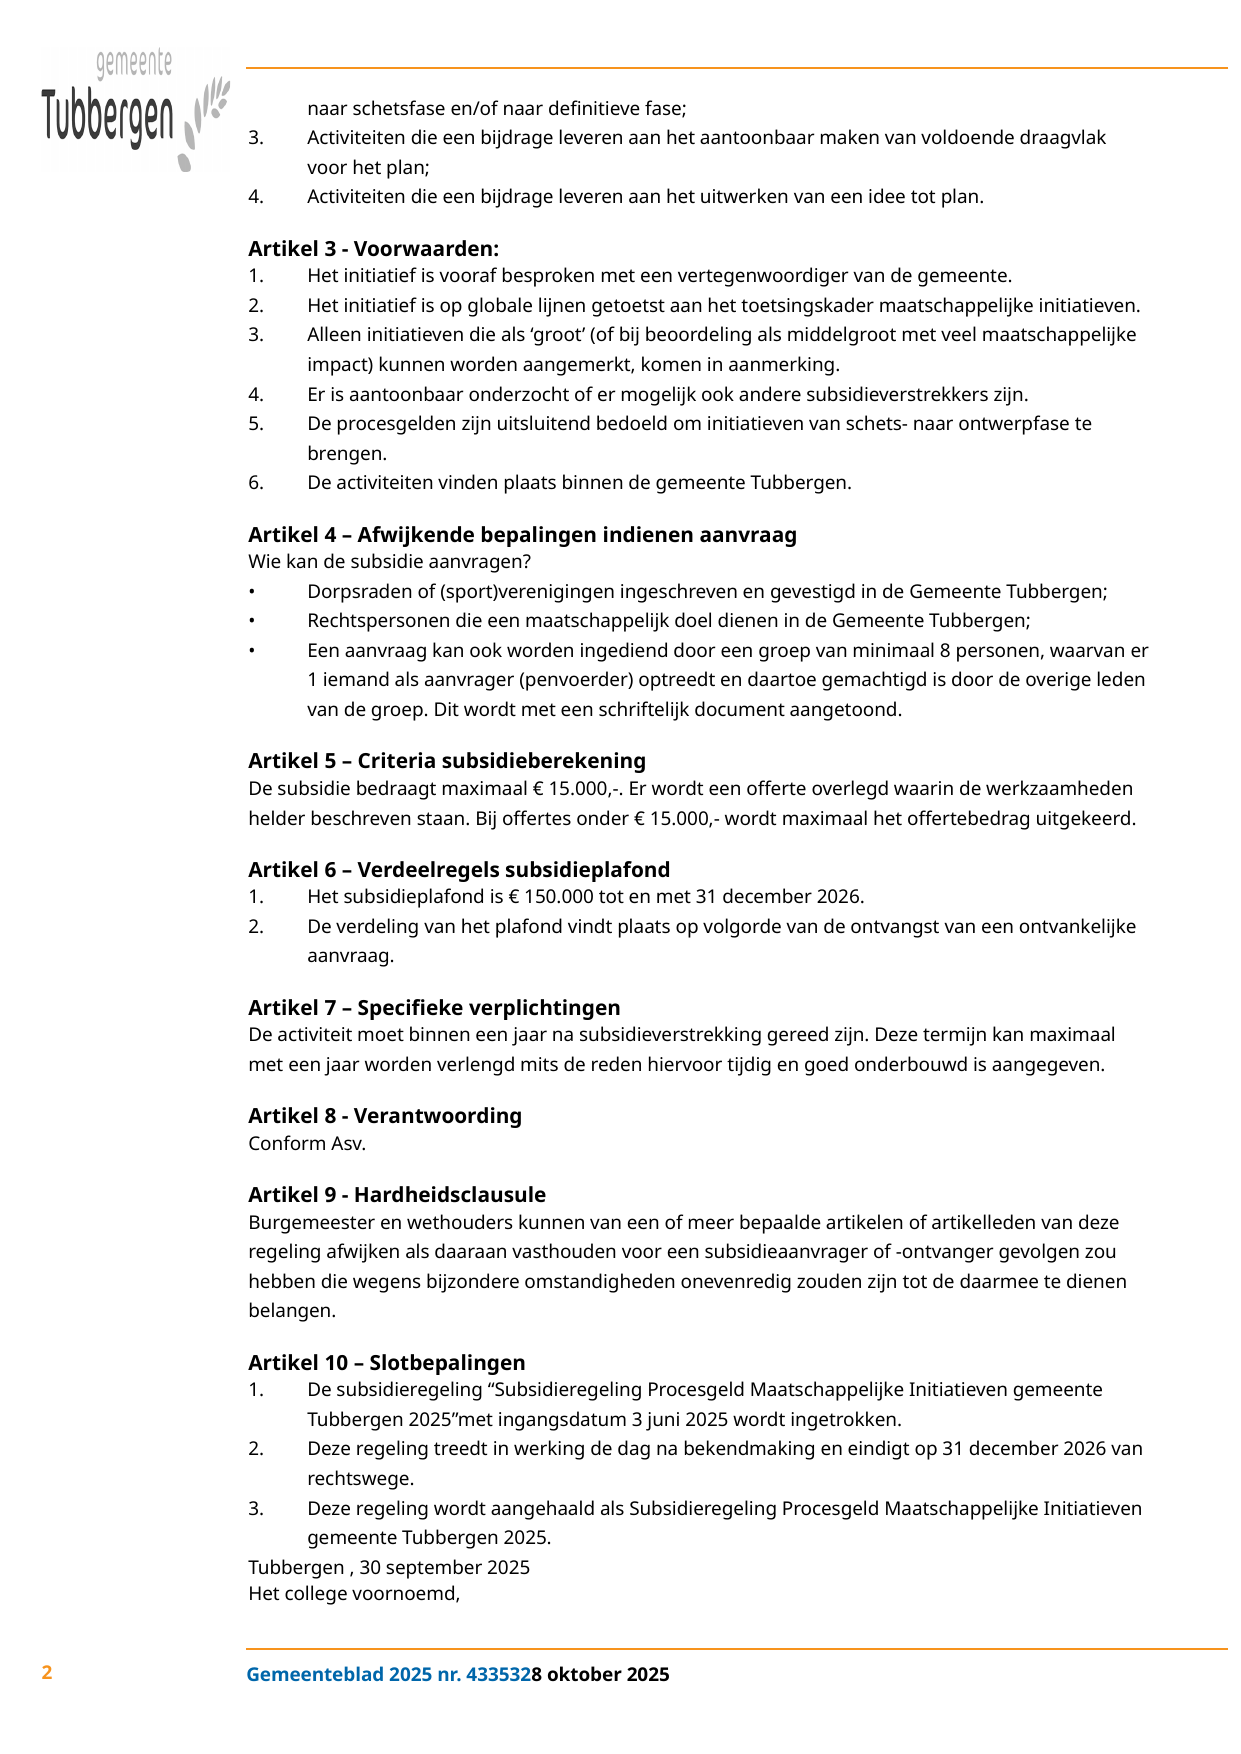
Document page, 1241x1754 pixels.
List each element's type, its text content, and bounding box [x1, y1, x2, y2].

text Burgemeester en wethouders kunnen van een of meer bepaalde artikelen of artikelleden van deze regeling afwijken als daaraan vasthouden voor een subsidieaanvrager of -ontvanger gevolgen zou hebben die wegens bijzondere omstandigheden onevenredig zouden zijn tot de daarmee te dienen belangen. [248, 1209, 1152, 1323]
text Wie kan de subsidie aanvragen? [248, 548, 1152, 574]
text Artikel 8 - Verantwoording [248, 1102, 1152, 1130]
list Deze regeling treedt in werking de dag na bekendmaking en eindigt op 31 december 2026 van rechtswege. [248, 1436, 1152, 1491]
list De subsidieregeling “Subsidieregeling Procesgeld Maatschappelijke Initiatieven gemeente Tubbergen 2025”met ingangsdatum 3 juni 2025 wordt ingetrokken. [248, 1376, 1152, 1432]
text Artikel 10 – Slotbepalingen [248, 1348, 1152, 1376]
list Alleen initiatieven die als ‘groot’ (of bij beoordeling als middelgroot met veel maatschappelijke impact) kunnen worden aangemerkt, komen in aanmerking. [248, 322, 1152, 377]
list Activiteiten die een bijdrage leveren aan het uitwerken van een idee tot plan. [248, 183, 1152, 209]
list Er is aantoonbaar onderzocht of er mogelijk ook andere subsidieverstrekkers zijn. [248, 381, 1152, 406]
text Het college voornoemd, [248, 1580, 1152, 1605]
list De activiteiten vinden plaats binnen de gemeente Tubbergen. [248, 469, 1152, 495]
text Artikel 6 – Verdeelregels subsidieplafond [248, 855, 1152, 883]
list Het subsidieplafond is € 150.000 tot en met 31 december 2026. [248, 883, 1152, 909]
text Artikel 9 - Hardheidsclausule [248, 1180, 1152, 1209]
list Activiteiten die een bijdrage leveren aan het aantoonbaar maken van voldoende draagvlak voor het plan; [248, 124, 1152, 180]
list Het initiatief is op globale lijnen getoetst aan het toetsingskader maatschappelijke initiatieven. [248, 292, 1152, 318]
list Deze regeling wordt aangehaald als Subsidieregeling Procesgeld Maatschappelijke Initiatieven gemeente Tubbergen 2025. [248, 1495, 1152, 1550]
list De verdeling van het plafond vindt plaats op volgorde van de ontvangst van een ontvankelijke aanvraag. [248, 913, 1152, 968]
text Tubbergen , 30 september 2025 [248, 1554, 1152, 1580]
text De subsidie bedraagt maximaal € 15.000,-. Er wordt een offerte overlegd waarin de werkzaamheden helder beschreven staan. Bij offertes onder € 15.000,- wordt maximaal het offertebedrag uitgekeerd. [248, 775, 1152, 830]
text Artikel 5 – Criteria subsidieberekening [248, 747, 1152, 775]
text Conform Asv. [248, 1130, 1152, 1156]
text Artikel 3 - Voorwaarden: [248, 234, 1152, 262]
list Rechtspersonen die een maatschappelijk doel dienen in de Gemeente Tubbergen; [248, 607, 1152, 633]
text De activiteit moet binnen een jaar na subsidieverstrekking gereed zijn. Deze termijn kan maximaal met een jaar worden verlengd mits de reden hiervoor tijdig en goed onderbouwd is aangegeven. [248, 1022, 1152, 1077]
list naar schetsfase en/of naar definitieve fase; [248, 95, 1152, 121]
list Het initiatief is vooraf besproken met een vertegenwoordiger van de gemeente. [248, 262, 1152, 288]
text Artikel 7 – Specifieke verplichtingen [248, 993, 1152, 1022]
text Artikel 4 – Afwijkende bepalingen indienen aanvraag [248, 520, 1152, 548]
picture [41, 47, 231, 172]
list De procesgelden zijn uitsluitend bedoeld om initiatieven van schets- naar ontwerpfase te brengen. [248, 410, 1152, 466]
list Dorpsraden of (sport)verenigingen ingeschreven en gevestigd in de Gemeente Tubbergen; [248, 578, 1152, 604]
list Een aanvraag kan ook worden ingediend door een groep van minimaal 8 personen, waarvan er 1 iemand als aanvrager (penvoerder) optreedt en daartoe gemachtigd is door de overige leden van de groep. Dit wordt met een schriftelijk document aangetoond. [248, 637, 1152, 722]
